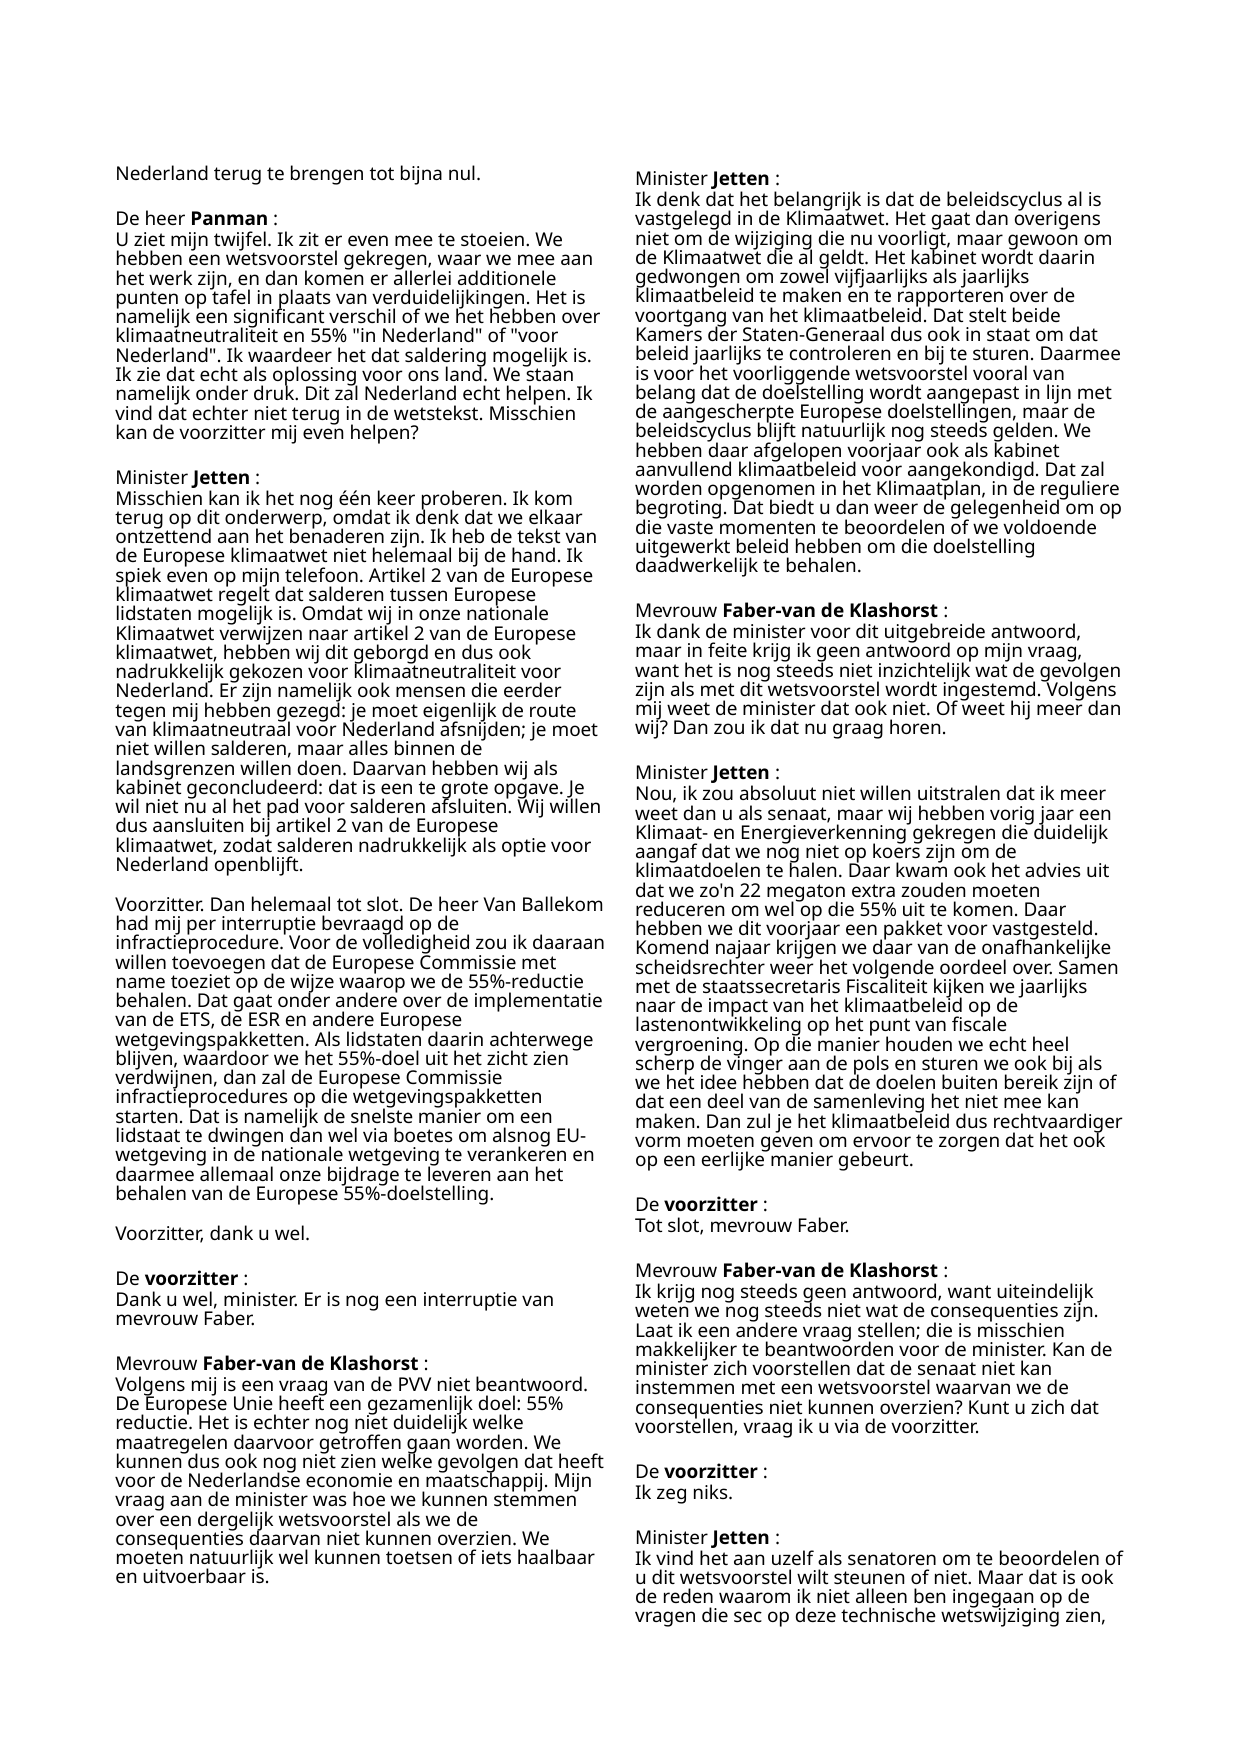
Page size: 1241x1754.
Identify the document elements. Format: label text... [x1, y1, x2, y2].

text De voorzitter : [115, 1265, 605, 1291]
text Nederland terug te brengen tot bijna nul. [115, 165, 605, 184]
text Ik dank de minister voor dit uitgebreide antwoord, maar in feite krijg ik geen antwoord op mijn vraag, want het is nog steeds niet inzichtelijk wat de gevolgen zijn als met dit wetsvoorstel wordt ingestemd. Volgens mij weet de minister dat ook niet. Of weet hij meer dan wij? Dan zou ik dat nu graag horen. [635, 623, 1125, 739]
text De heer Panman : [115, 205, 605, 231]
text Tot slot, mevrouw Faber. [635, 1217, 1125, 1236]
text Mevrouw Faber-van de Klashorst : [635, 597, 1125, 623]
text U ziet mijn twijfel. Ik zit er even mee te stoeien. We hebben een wetsvoorstel gekregen, waar we mee aan het werk zijn, en dan komen er allerlei additionele punten op tafel in plaats van verduidelijkingen. Het is namelijk een significant verschil of we het hebben over klimaatneutraliteit en 55% "in Nederland" of "voor Nederland". Ik waardeer het dat saldering mogelijk is. Ik zie dat echt als oplossing voor ons land. We staan namelijk onder druk. Dit zal Nederland echt helpen. Ik vind dat echter niet terug in de wetstekst. Misschien kan de voorzitter mij even helpen? [115, 231, 605, 443]
text Minister Jetten : [115, 464, 605, 490]
text Voorzitter, dank u wel. [115, 1225, 605, 1244]
text Minister Jetten : [635, 1524, 1125, 1549]
text De voorzitter : [635, 1458, 1125, 1484]
text Minister Jetten : [635, 759, 1125, 785]
text Ik zeg niks. [635, 1484, 1125, 1503]
text Dank u wel, minister. Er is nog een interruptie van mevrouw Faber. [115, 1291, 605, 1329]
text De voorzitter : [635, 1191, 1125, 1217]
text Mevrouw Faber-van de Klashorst : [115, 1350, 605, 1376]
text Ik krijg nog steeds geen antwoord, want uiteindelijk weten we nog steeds niet wat de consequenties zijn. Laat ik een andere vraag stellen; die is misschien makkelijker te beantwoorden voor de minister. Kan de minister zich voorstellen dat de senaat niet kan instemmen met een wetsvoorstel waarvan we de consequenties niet kunnen overzien? Kunt u zich dat voorstellen, vraag ik u via de voorzitter. [635, 1283, 1125, 1437]
text Voorzitter. Dan helemaal tot slot. De heer Van Ballekom had mij per interruptie bevraagd op de infractieprocedure. Voor de volledigheid zou ik daaraan willen toevoegen dat de Europese Commissie met name toeziet op de wijze waarop we de 55%-reductie behalen. Dat gaat onder andere over de implementatie van de ETS, de ESR en andere Europese wetgevingspakketten. Als lidstaten daarin achterwege blijven, waardoor we het 55%-doel uit het zicht zien verdwijnen, dan zal de Europese Commissie infractieprocedures op die wetgevingspakketten starten. Dat is namelijk de snelste manier om een lidstaat te dwingen dan wel via boetes om alsnog EU-wetgeving in de nationale wetgeving te verankeren en daarmee allemaal onze bijdrage te leveren aan het behalen van de Europese 55%-doelstelling. [115, 896, 605, 1204]
text Mevrouw Faber-van de Klashorst : [635, 1257, 1125, 1283]
text Nou, ik zou absoluut niet willen uitstralen dat ik meer weet dan u als senaat, maar wij hebben vorig jaar een Klimaat- en Energieverkenning gekregen die duidelijk aangaf dat we nog niet op koers zijn om de klimaatdoelen te halen. Daar kwam ook het advies uit dat we zo'n 22 megaton extra zouden moeten reduceren om wel op die 55% uit te komen. Daar hebben we dit voorjaar een pakket voor vastgesteld. Komend najaar krijgen we daar van de onafhankelijke scheidsrechter weer het volgende oordeel over. Samen met de staatssecretaris Fiscaliteit kijken we jaarlijks naar de impact van het klimaatbeleid op de lastenontwikkeling op het punt van fiscale vergroening. Op die manier houden we echt heel scherp de vinger aan de pols en sturen we ook bij als we het idee hebben dat de doelen buiten bereik zijn of dat een deel van de samenleving het niet mee kan maken. Dan zul je het klimaatbeleid dus rechtvaardiger vorm moeten geven om ervoor te zorgen dat het ook op een eerlijke manier gebeurt. [635, 785, 1125, 1171]
text Misschien kan ik het nog één keer proberen. Ik kom terug op dit onderwerp, omdat ik denk dat we elkaar ontzettend aan het benaderen zijn. Ik heb de tekst van de Europese klimaatwet niet helemaal bij de hand. Ik spiek even op mijn telefoon. Artikel 2 van de Europese klimaatwet regelt dat salderen tussen Europese lidstaten mogelijk is. Omdat wij in onze nationale Klimaatwet verwijzen naar artikel 2 van de Europese klimaatwet, hebben wij dit geborgd en dus ook nadrukkelijk gekozen voor klimaatneutraliteit voor Nederland. Er zijn namelijk ook mensen die eerder tegen mij hebben gezegd: je moet eigenlijk de route van klimaatneutraal voor Nederland afsnijden; je moet niet willen salderen, maar alles binnen de landsgrenzen willen doen. Daarvan hebben wij als kabinet geconcludeerd: dat is een te grote opgave. Je wil niet nu al het pad voor salderen afsluiten. Wij willen dus aansluiten bij artikel 2 van de Europese klimaatwet, zodat salderen nadrukkelijk als optie voor Nederland openblijft. [115, 490, 605, 875]
text Ik vind het aan uzelf als senatoren om te beoordelen of u dit wetsvoorstel wilt steunen of niet. Maar dat is ook de reden waarom ik niet alleen ben ingegaan op de vragen die sec op deze technische wetswijziging zien, [635, 1549, 1125, 1627]
text Volgens mij is een vraag van de PVV niet beantwoord. De Europese Unie heeft een gezamenlijk doel: 55% reductie. Het is echter nog niet duidelijk welke maatregelen daarvoor getroffen gaan worden. We kunnen dus ook nog niet zien welke gevolgen dat heeft voor de Nederlandse economie en maatschappij. Mijn vraag aan de minister was hoe we kunnen stemmen over een dergelijk wetsvoorstel als we de consequenties daarvan niet kunnen overzien. We moeten natuurlijk wel kunnen toetsen of iets haalbaar en uitvoerbaar is. [115, 1376, 605, 1588]
text Ik denk dat het belangrijk is dat de beleidscyclus al is vastgelegd in de Klimaatwet. Het gaat dan overigens niet om de wijziging die nu voorligt, maar gewoon om de Klimaatwet die al geldt. Het kabinet wordt daarin gedwongen om zowel vijfjaarlijks als jaarlijks klimaatbeleid te maken en te rapporteren over de voortgang van het klimaatbeleid. Dat stelt beide Kamers der Staten-Generaal dus ook in staat om dat beleid jaarlijks te controleren en bij te sturen. Daarmee is voor het voorliggende wetsvoorstel vooral van belang dat de doelstelling wordt aangepast in lijn met de aangescherpte Europese doelstellingen, maar de beleidscyclus blijft natuurlijk nog steeds gelden. We hebben daar afgelopen voorjaar ook als kabinet aanvullend klimaatbeleid voor aangekondigd. Dat zal worden opgenomen in het Klimaatplan, in de reguliere begroting. Dat biedt u dan weer de gelegenheid om op die vaste momenten te beoordelen of we voldoende uitgewerkt beleid hebben om die doelstelling daadwerkelijk te behalen. [635, 191, 1125, 576]
text Minister Jetten : [635, 165, 1125, 191]
